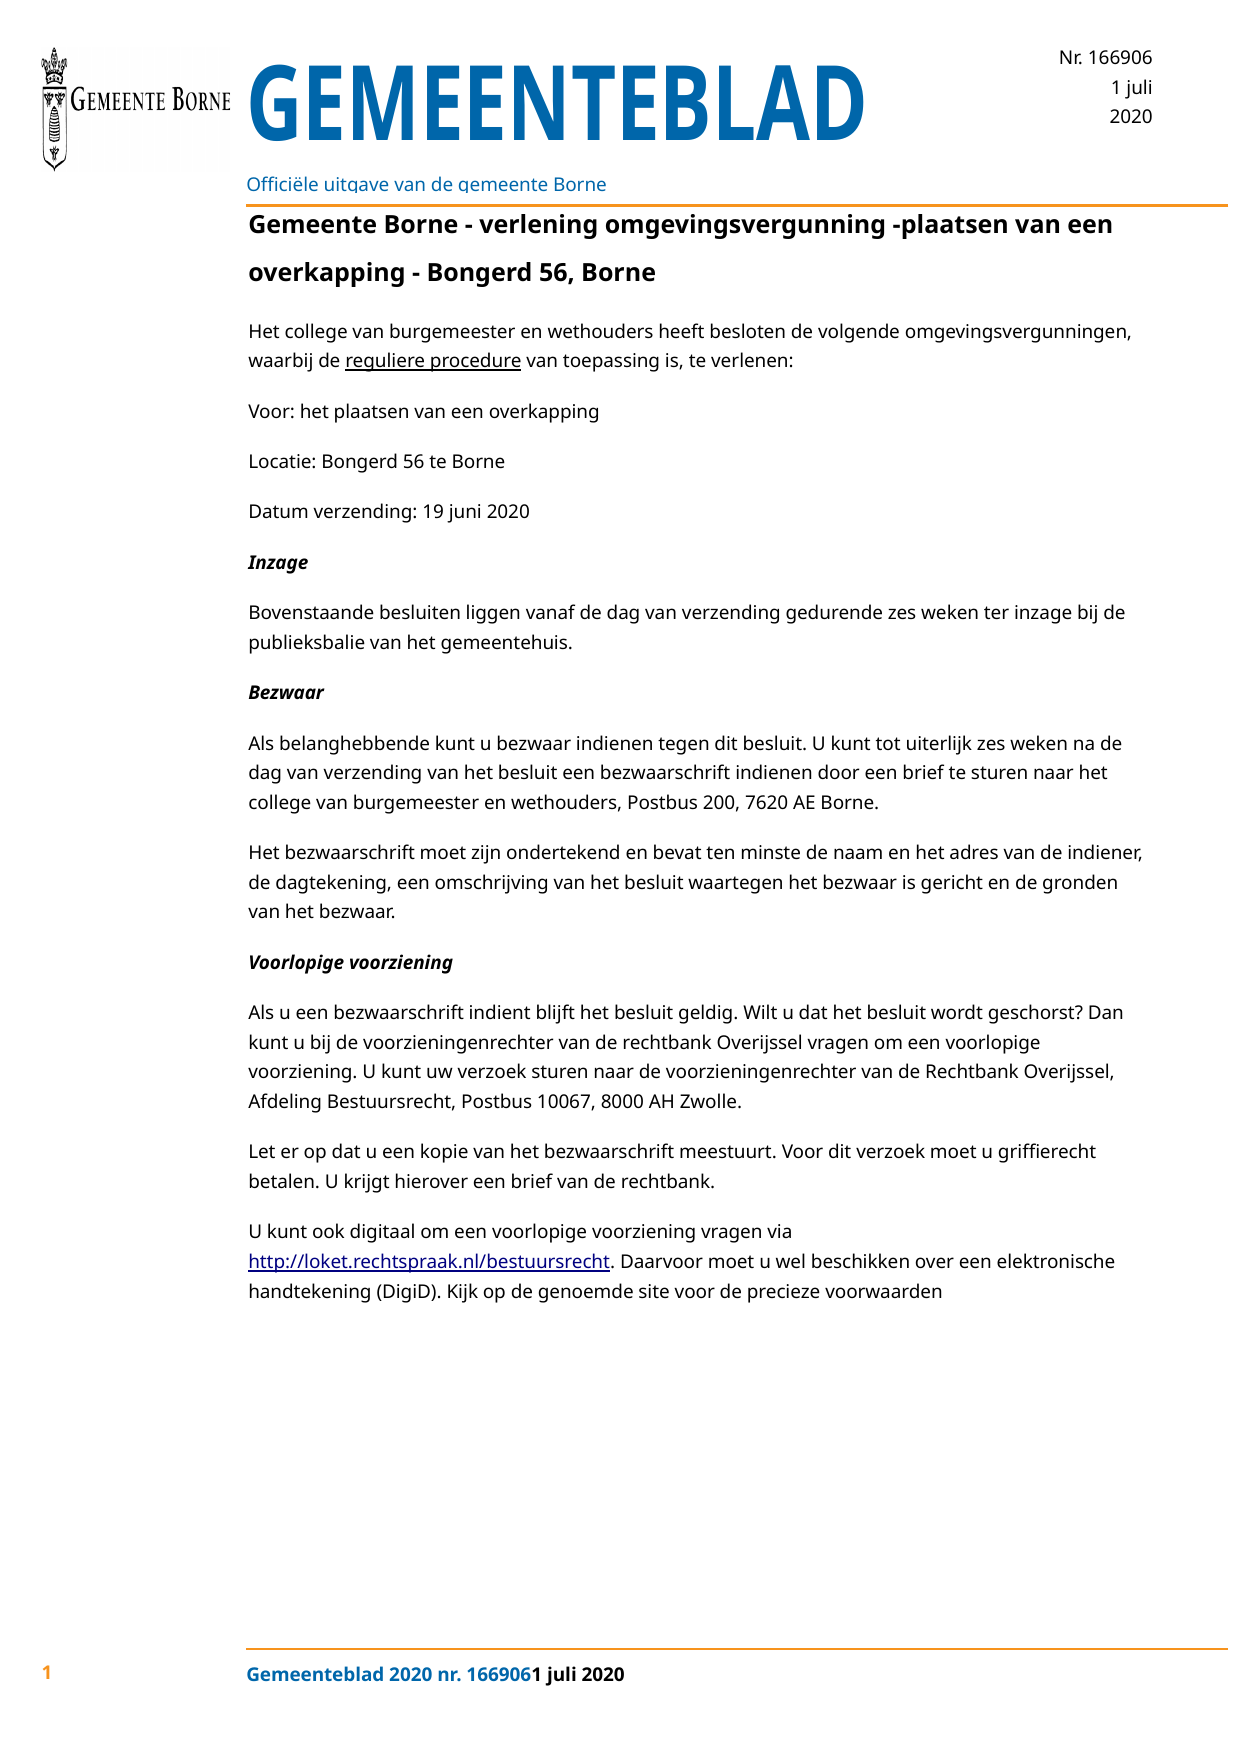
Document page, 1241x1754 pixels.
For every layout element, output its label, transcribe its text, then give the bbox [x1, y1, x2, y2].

text Locatie: Bongerd 56 te Borne [248, 448, 1152, 474]
text Gemeente Borne - verlening omgevingsvergunning -plaatsen van een overkapping - Bongerd 56, Borne [248, 207, 1152, 288]
text Voorlopige voorziening [248, 949, 1152, 975]
text U kunt ook digitaal om een voorlopige voorziening vragen via http://loket.rechtspraak.nl/bestuursrecht. Daarvoor moet u wel beschikken over een elektronische handtekening (DigiD). Kijk op de genoemde site voor de precieze voorwaarden [248, 1219, 1152, 1304]
text Als u een bezwaarschrift indient blijft het besluit geldig. Wilt u dat het besluit wordt geschorst? Dan kunt u bij de voorzieningenrechter van de rechtbank Overijssel vragen om een voorlopige voorziening. U kunt uw verzoek sturen naar de voorzieningenrechter van de Rechtbank Overijssel, Afdeling Bestuursrecht, Postbus 10067, 8000 AH Zwolle. [248, 999, 1152, 1114]
text Bezwaar [248, 679, 1152, 705]
text Het bezwaarschrift moet zijn ondertekend en bevat ten minste de naam en het adres van de indiener, de dagtekening, een omschrijving van het besluit waartegen het bezwaar is gericht en de gronden van het bezwaar. [248, 839, 1152, 924]
text Voor: het plaatsen van een overkapping [248, 398, 1152, 424]
picture [41, 47, 231, 172]
text Inzage [248, 549, 1152, 575]
text Bovenstaande besluiten liggen vanaf de dag van verzending gedurende zes weken ter inzage bij de publieksbalie van het gemeentehuis. [248, 599, 1152, 655]
text Als belanghebbende kunt u bezwaar indienen tegen dit besluit. U kunt tot uiterlijk zes weken na de dag van verzending van het besluit een bezwaarschrift indienen door een brief te sturen naar het college van burgemeester en wethouders, Postbus 200, 7620 AE Borne. [248, 730, 1152, 815]
text Let er op dat u een kopie van het bezwaarschrift meestuurt. Voor dit verzoek moet u griffierecht betalen. U krijgt hierover een brief van de rechtbank. [248, 1139, 1152, 1194]
text Datum verzending: 19 juni 2020 [248, 499, 1152, 524]
text Het college van burgemeester en wethouders heeft besloten de volgende omgevingsvergunningen, waarbij de reguliere procedure van toepassing is, te verlenen: [248, 318, 1152, 373]
